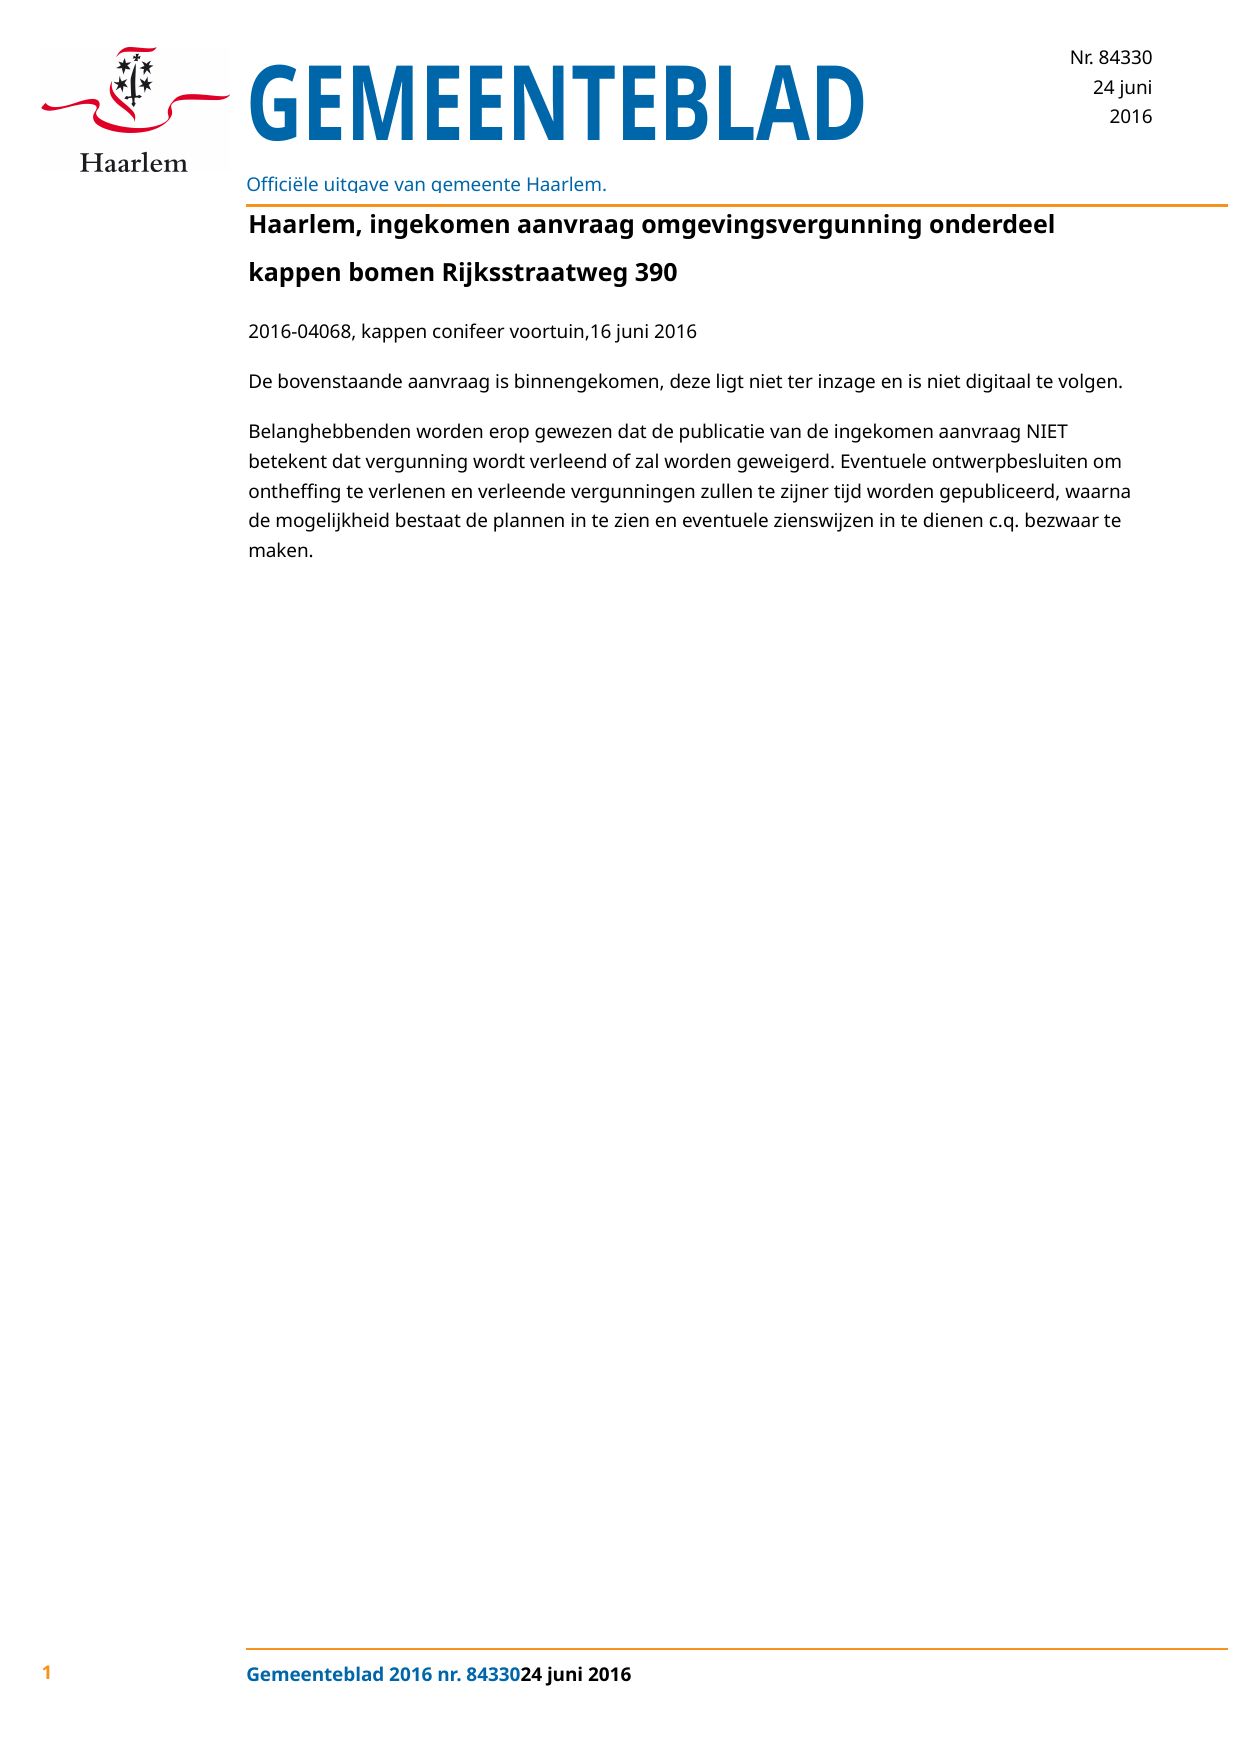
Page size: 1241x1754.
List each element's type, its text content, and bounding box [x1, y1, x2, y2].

text 2016-04068, kappen conifeer voortuin,16 juni 2016 [248, 318, 1152, 344]
text De bovenstaande aanvraag is binnengekomen, deze ligt niet ter inzage en is niet digitaal te volgen. [248, 368, 1152, 394]
picture [41, 47, 231, 172]
text Haarlem, ingekomen aanvraag omgevingsvergunning onderdeel kappen bomen Rijksstraatweg 390 [248, 207, 1152, 288]
text Belanghebbenden worden erop gewezen dat de publicatie van de ingekomen aanvraag NIET betekent dat vergunning wordt verleend of zal worden geweigerd. Eventuele ontwerpbesluiten om ontheffing te verlenen en verleende vergunningen zullen te zijner tijd worden gepubliceerd, waarna de mogelijkheid bestaat de plannen in te zien en eventuele zienswijzen in te dienen c.q. bezwaar te maken. [248, 419, 1152, 563]
